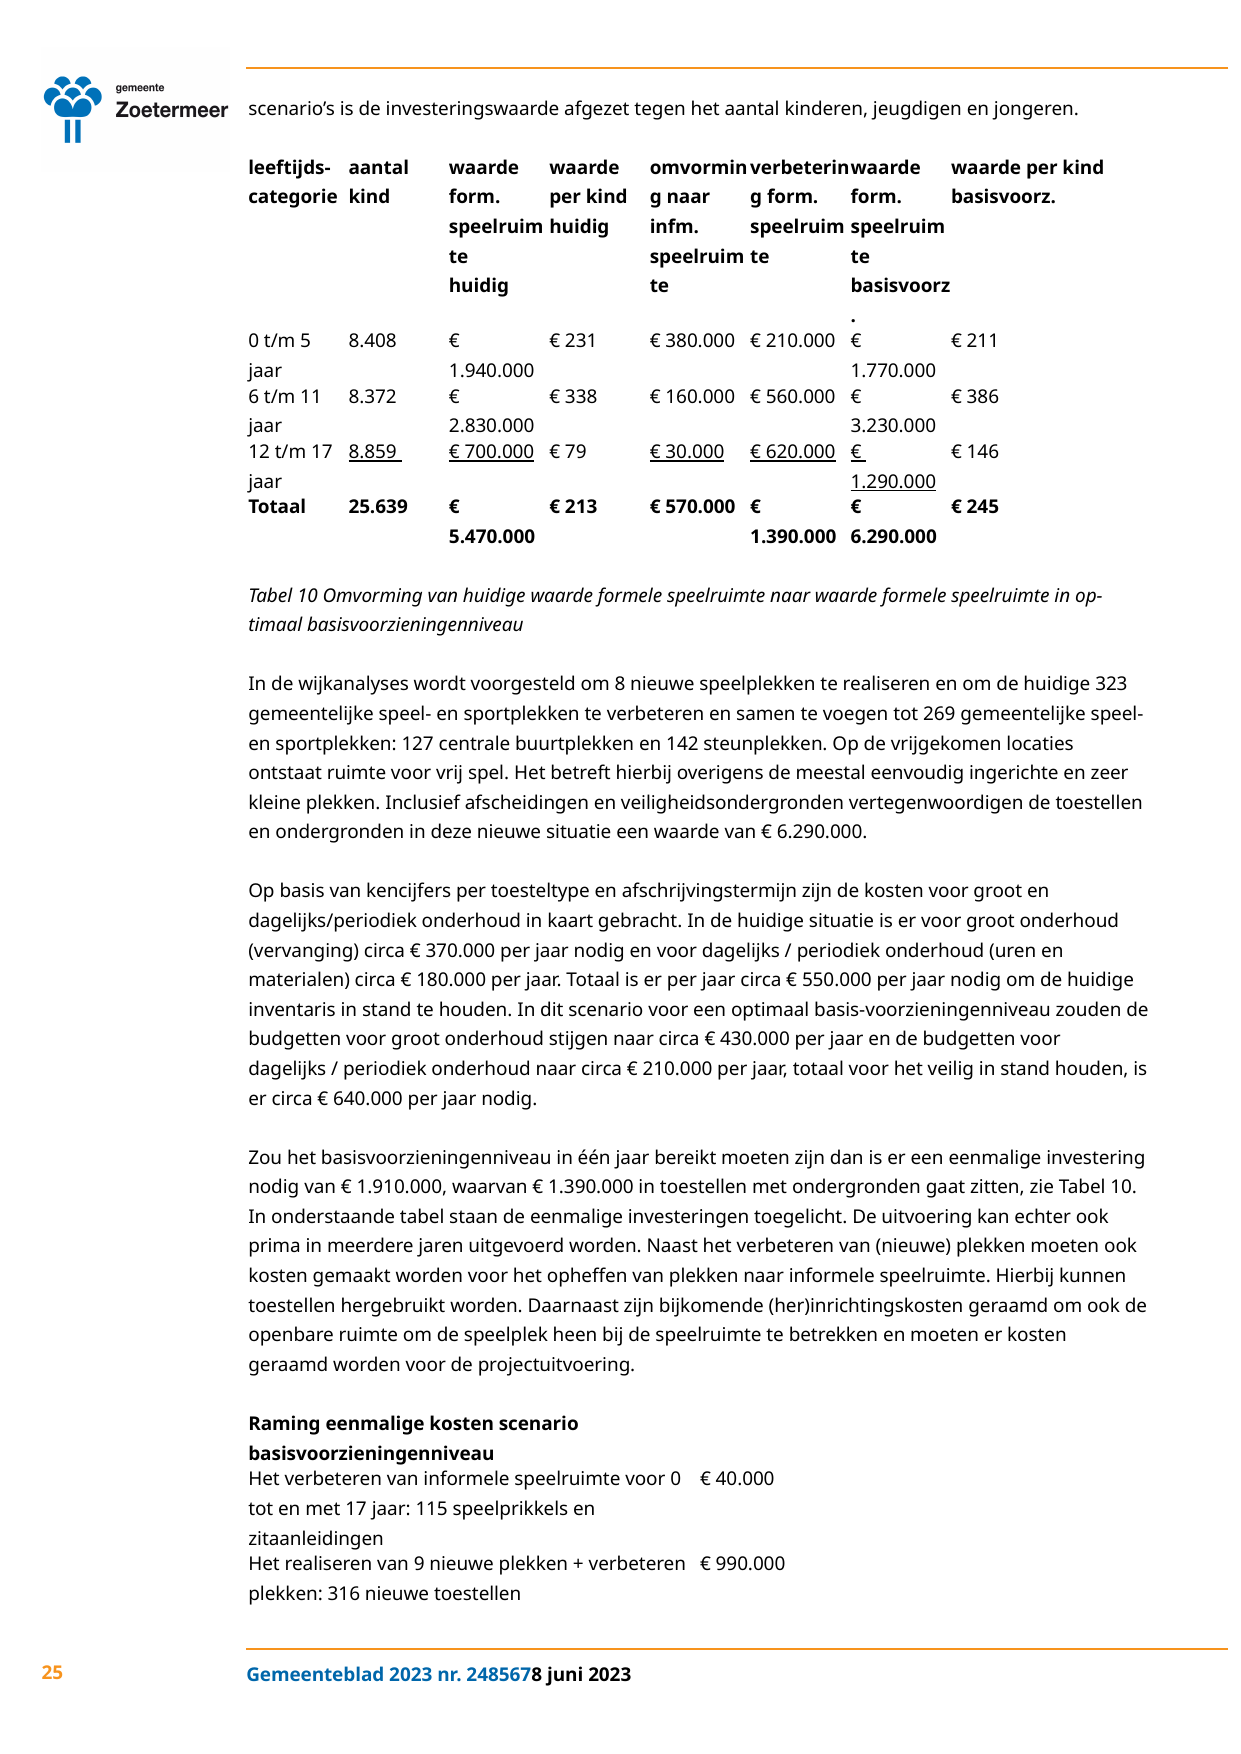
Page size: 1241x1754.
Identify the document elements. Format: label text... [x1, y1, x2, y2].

table_cell € 1.940.000 [449, 328, 549, 383]
table_cell € 386 [951, 383, 1051, 438]
text Zou het basisvoorzieningenniveau in één jaar bereikt moeten zijn dan is er een eenmalige investering nodig van € 1.910.000, waarvan € 1.390.000 in toestellen met ondergronden gaat zitten, zie Tabel 10. In onderstaande tabel staan de eenmalige investeringen toegelicht. De uitvoering kan echter ook prima in meerdere jaren uitgevoerd worden. Naast het verbeteren van (nieuwe) plekken moeten ook kosten gemaakt worden voor het opheffen van plekken naar informele speelruimte. Hierbij kunnen toestellen hergebruikt worden. Daarnaast zijn bijkomende (her)inrichtingskosten geraamd om ook de openbare ruimte om de speelplek heen bij de speelruimte te betrekken en moeten er kosten geraamd worden voor de projectuitvoering. [248, 1144, 1152, 1377]
table_cell 12 t/m 17 jaar [248, 438, 348, 494]
table_cell [1051, 328, 1152, 383]
table_cell 0 t/m 5 jaar [248, 328, 348, 383]
table_cell € 213 [549, 494, 649, 549]
table_cell 8.859 [348, 438, 449, 494]
picture [41, 47, 231, 172]
text In de wijkanalyses wordt voorgesteld om 8 nieuwe speelplekken te realiseren en om de huidige 323 gemeentelijke speel- en sportplekken te verbeteren en samen te voegen tot 269 gemeentelijke speel- en sportplekken: 127 centrale buurtplekken en 142 steunplekken. Op de vrijgekomen locaties ontstaat ruimte voor vrij spel. Het betreft hierbij overigens de meestal eenvoudig ingerichte en zeer kleine plekken. Inclusief afscheidingen en veiligheidsondergronden vertegenwoordigen de toestellen en ondergronden in deze nieuwe situatie een waarde van € 6.290.000. [248, 671, 1152, 844]
table_cell € 1.390.000 [750, 494, 850, 549]
table_header Raming eenmalige kosten scenario basisvoorzieningenniveau [248, 1410, 700, 1466]
table_cell € 146 [951, 438, 1051, 494]
table_cell € 620.000 [750, 438, 850, 494]
table_header waarde form. speelruimte basisvoorz. [850, 154, 951, 328]
table_cell € 1.290.000 [850, 438, 951, 494]
table_cell € 211 [951, 328, 1051, 383]
table_header [700, 1410, 1152, 1466]
table_cell [1051, 383, 1152, 438]
table_cell € 570.000 [650, 494, 750, 549]
table_cell € 30.000 [650, 438, 750, 494]
text scenario’s is de investeringswaarde afgezet tegen het aantal kinderen, jeugdigen en jongeren. [248, 95, 1152, 121]
table_cell € 6.290.000 [850, 494, 951, 549]
table_cell € 245 [951, 494, 1051, 549]
table_cell € 231 [549, 328, 649, 383]
table_header aantal kind [348, 154, 449, 328]
table_header omvorming naar infm. speelruimte [650, 154, 750, 328]
table_cell 8.372 [348, 383, 449, 438]
table_cell 8.408 [348, 328, 449, 383]
table_cell € 79 [549, 438, 649, 494]
table_cell € 700.000 [449, 438, 549, 494]
table_header waarde per kind basisvoorz. [951, 154, 1152, 328]
text Tabel 10 Omvorming van huidige waarde formele speelruimte naar waarde formele speelruimte in op-timaal basisvoorzieningenniveau [248, 582, 1152, 637]
table_header waarde form. speelruimte huidig [449, 154, 549, 328]
table_cell € 380.000 [650, 328, 750, 383]
table_cell € 338 [549, 383, 649, 438]
table_cell Totaal [248, 494, 348, 549]
table_cell € 990.000 [700, 1550, 1152, 1606]
table_cell € 160.000 [650, 383, 750, 438]
table_cell Het realiseren van 9 nieuwe plekken + verbeteren plekken: 316 nieuwe toestellen [248, 1550, 700, 1606]
table_cell Het verbeteren van informele speelruimte voor 0 tot en met 17 jaar: 115 speelprikkels en zitaanleidingen [248, 1466, 700, 1550]
table_header verbetering form. speelruimte [750, 154, 850, 328]
table_cell € 1.770.000 [850, 328, 951, 383]
table_cell [1051, 494, 1152, 549]
text Op basis van kencijfers per toesteltype en afschrijvingstermijn zijn de kosten voor groot en dagelijks/periodiek onderhoud in kaart gebracht. In de huidige situatie is er voor groot onderhoud (vervanging) circa € 370.000 per jaar nodig en voor dagelijks / periodiek onderhoud (uren en materialen) circa € 180.000 per jaar. Totaal is er per jaar circa € 550.000 per jaar nodig om de huidige inventaris in stand te houden. In dit scenario voor een optimaal basis-voorzieningenniveau zouden de budgetten voor groot onderhoud stijgen naar circa € 430.000 per jaar en de budgetten voor dagelijks / periodiek onderhoud naar circa € 210.000 per jaar, totaal voor het veilig in stand houden, is er circa € 640.000 per jaar nodig. [248, 878, 1152, 1110]
table_cell € 560.000 [750, 383, 850, 438]
table_cell € 2.830.000 [449, 383, 549, 438]
table_cell 6 t/m 11 jaar [248, 383, 348, 438]
table_cell € 40.000 [700, 1466, 1152, 1550]
table_cell € 210.000 [750, 328, 850, 383]
table_cell € 3.230.000 [850, 383, 951, 438]
table_cell € 5.470.000 [449, 494, 549, 549]
table_header waarde per kind huidig [549, 154, 649, 328]
table_cell [1051, 438, 1152, 494]
table_header leeftijds- categorie [248, 154, 348, 328]
table_cell 25.639 [348, 494, 449, 549]
